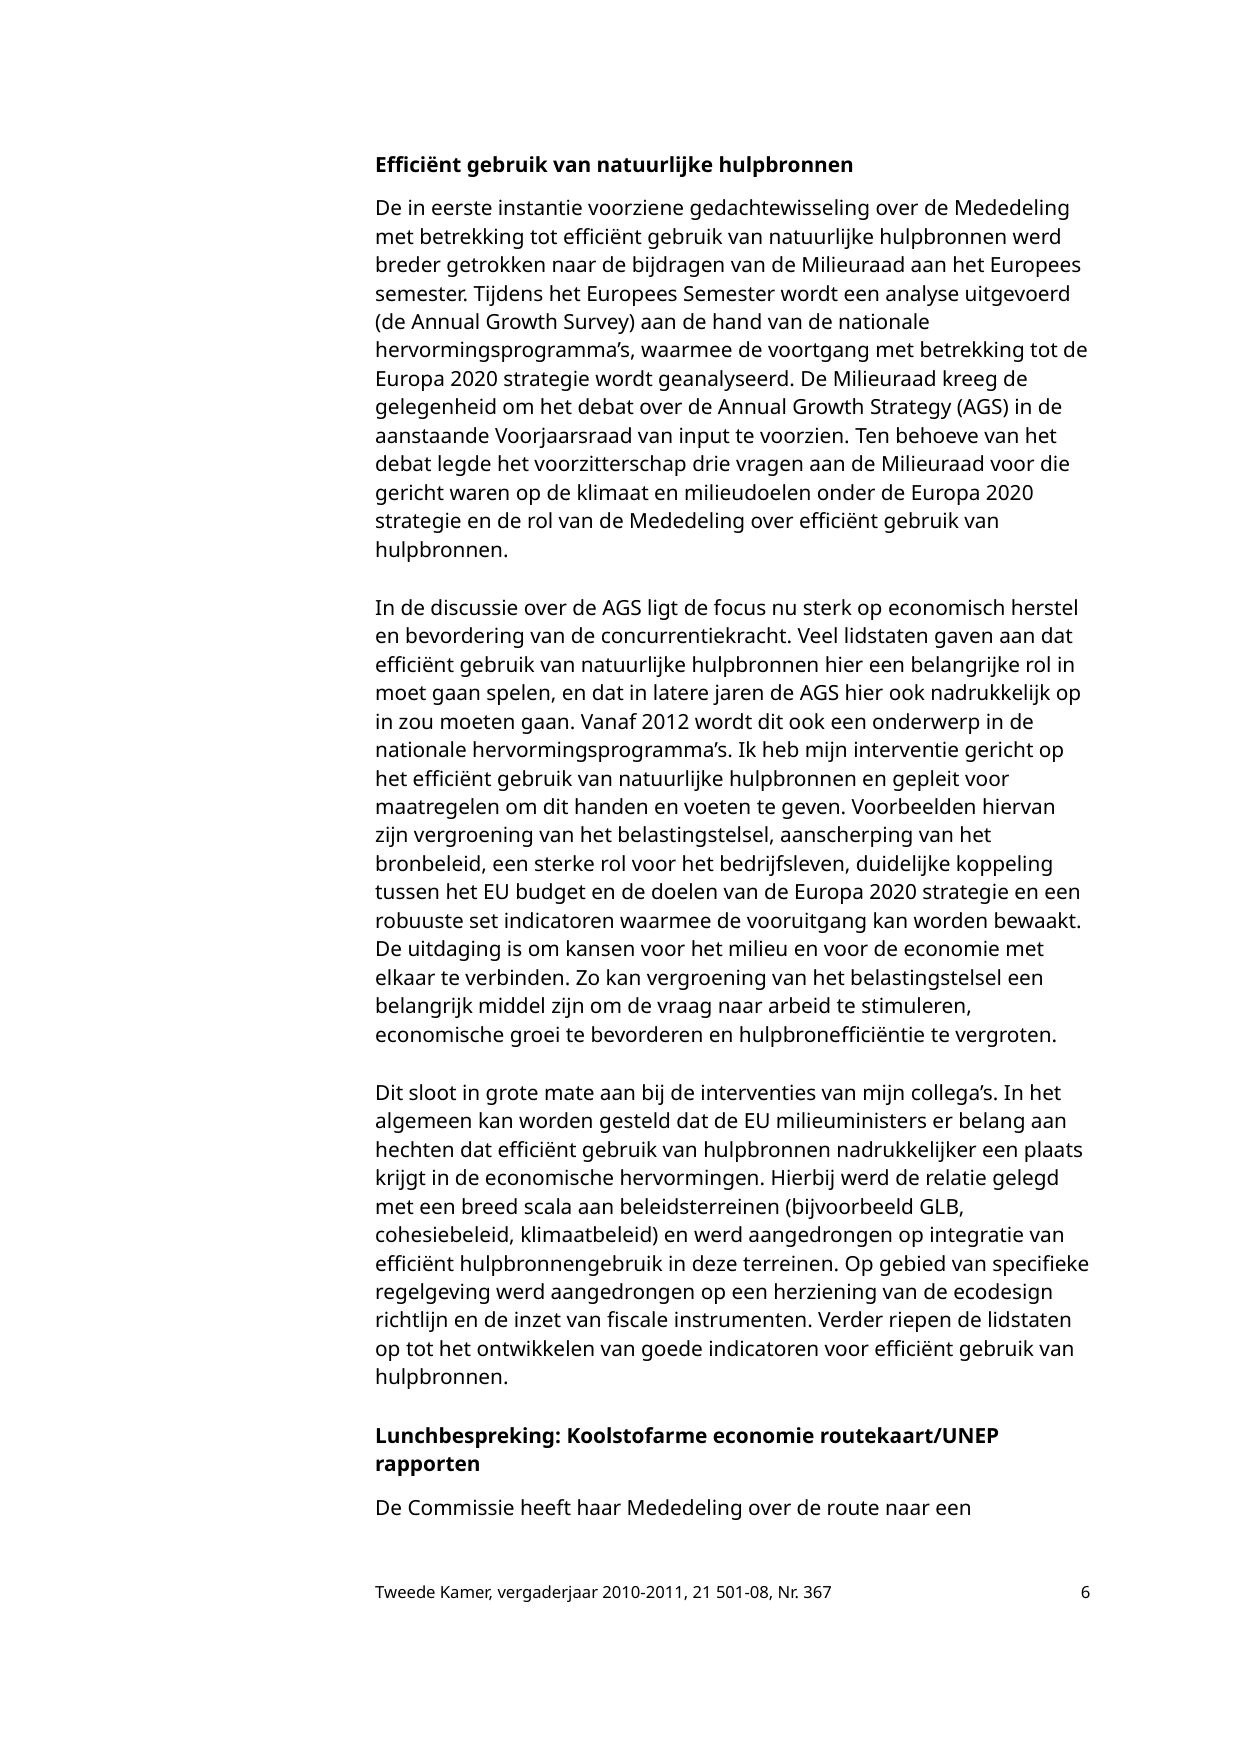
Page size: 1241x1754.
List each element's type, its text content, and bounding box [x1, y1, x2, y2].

text Dit sloot in grote mate aan bij de interventies van mijn collega’s. In het algemeen kan worden gesteld dat de EU milieuministers er belang aan hechten dat efficiënt gebruik van hulpbronnen nadrukkelijker een plaats krijgt in de economische hervormingen. Hierbij werd de relatie gelegd met een breed scala aan beleidsterreinen (bijvoorbeeld GLB, cohesiebeleid, klimaatbeleid) en werd aangedrongen op integratie van efficiënt hulpbronnengebruik in deze terreinen. Op gebied van specifieke regelgeving werd aangedrongen op een herziening van de ecodesign richtlijn en de inzet van fiscale instrumenten. Verder riepen de lidstaten op tot het ontwikkelen van goede indicatoren voor efficiënt gebruik van hulpbronnen. [375, 1078, 1090, 1391]
text In de discussie over de AGS ligt de focus nu sterk op economisch herstel en bevordering van de concurrentiekracht. Veel lidstaten gaven aan dat efficiënt gebruik van natuurlijke hulpbronnen hier een belangrijke rol in moet gaan spelen, en dat in latere jaren de AGS hier ook nadrukkelijk op in zou moeten gaan. Vanaf 2012 wordt dit ook een onderwerp in de nationale hervormingsprogramma’s. Ik heb mijn interventie gericht op het efficiënt gebruik van natuurlijke hulpbronnen en gepleit voor maatregelen om dit handen en voeten te geven. Voorbeelden hiervan zijn vergroening van het belastingstelsel, aanscherping van het bronbeleid, een sterke rol voor het bedrijfsleven, duidelijke koppeling tussen het EU budget en de doelen van de Europa 2020 strategie en een robuuste set indicatoren waarmee de vooruitgang kan worden bewaakt. De uitdaging is om kansen voor het milieu en voor de economie met elkaar te verbinden. Zo kan vergroening van het belastingstelsel een belangrijk middel zijn om de vraag naar arbeid te stimuleren, economische groei te bevorderen en hulpbronefficiëntie te vergroten. [375, 593, 1090, 1048]
text Efficiënt gebruik van natuurlijke hulpbronnen [375, 150, 1090, 178]
text De Commissie heeft haar Mededeling over de route naar een [375, 1493, 1090, 1521]
text De in eerste instantie voorziene gedachtewisseling over de Mededeling met betrekking tot efficiënt gebruik van natuurlijke hulpbronnen werd breder getrokken naar de bijdragen van de Milieuraad aan het Europees semester. Tijdens het Europees Semester wordt een analyse uitgevoerd (de Annual Growth Survey) aan de hand van de nationale hervormingsprogramma’s, waarmee de voortgang met betrekking tot de Europa 2020 strategie wordt geanalyseerd. De Milieuraad kreeg de gelegenheid om het debat over de Annual Growth Strategy (AGS) in de aanstaande Voorjaarsraad van input te voorzien. Ten behoeve van het debat legde het voorzitterschap drie vragen aan de Milieuraad voor die gericht waren op de klimaat en milieudoelen onder de Europa 2020 strategie en de rol van de Mededeling over efficiënt gebruik van hulpbronnen. [375, 193, 1090, 563]
text Lunchbespreking: Koolstofarme economie routekaart/UNEP rapporten [375, 1421, 1090, 1478]
